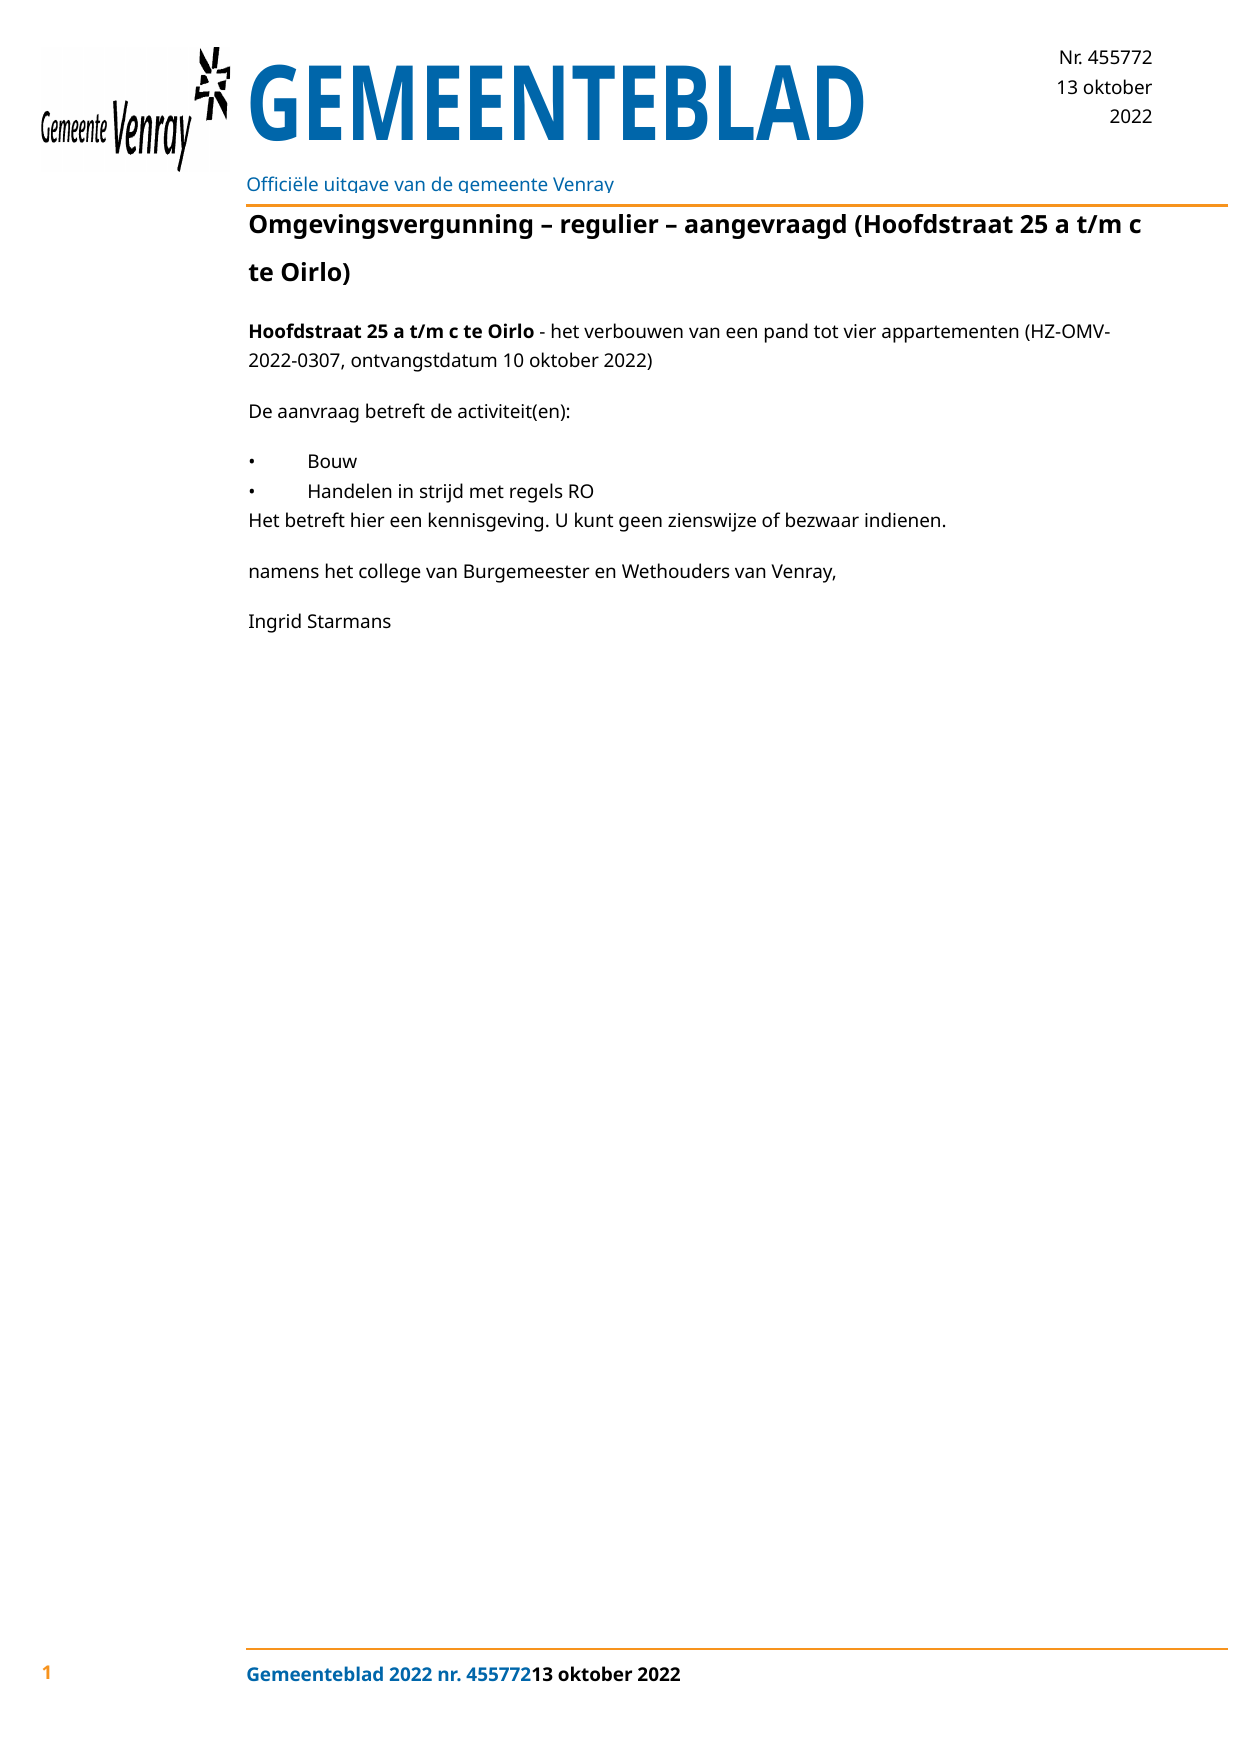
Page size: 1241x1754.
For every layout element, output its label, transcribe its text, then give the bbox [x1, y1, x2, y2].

text Omgevingsvergunning – regulier – aangevraagd (Hoofdstraat 25 a t/m c te Oirlo) [248, 207, 1152, 288]
list Handelen in strijd met regels RO [248, 478, 1152, 504]
text De aanvraag betreft de activiteit(en): [248, 398, 1152, 424]
list Bouw [248, 448, 1152, 474]
text Het betreft hier een kennisgeving. U kunt geen zienswijze of bezwaar indienen. [248, 507, 1152, 533]
text Ingrid Starmans [248, 608, 1152, 634]
text namens het college van Burgemeester en Wethouders van Venray, [248, 558, 1152, 584]
text Hoofdstraat 25 a t/m c te Oirlo - het verbouwen van een pand tot vier appartementen (HZ-OMV-2022-0307, ontvangstdatum 10 oktober 2022) [248, 318, 1152, 373]
picture [41, 47, 231, 172]
